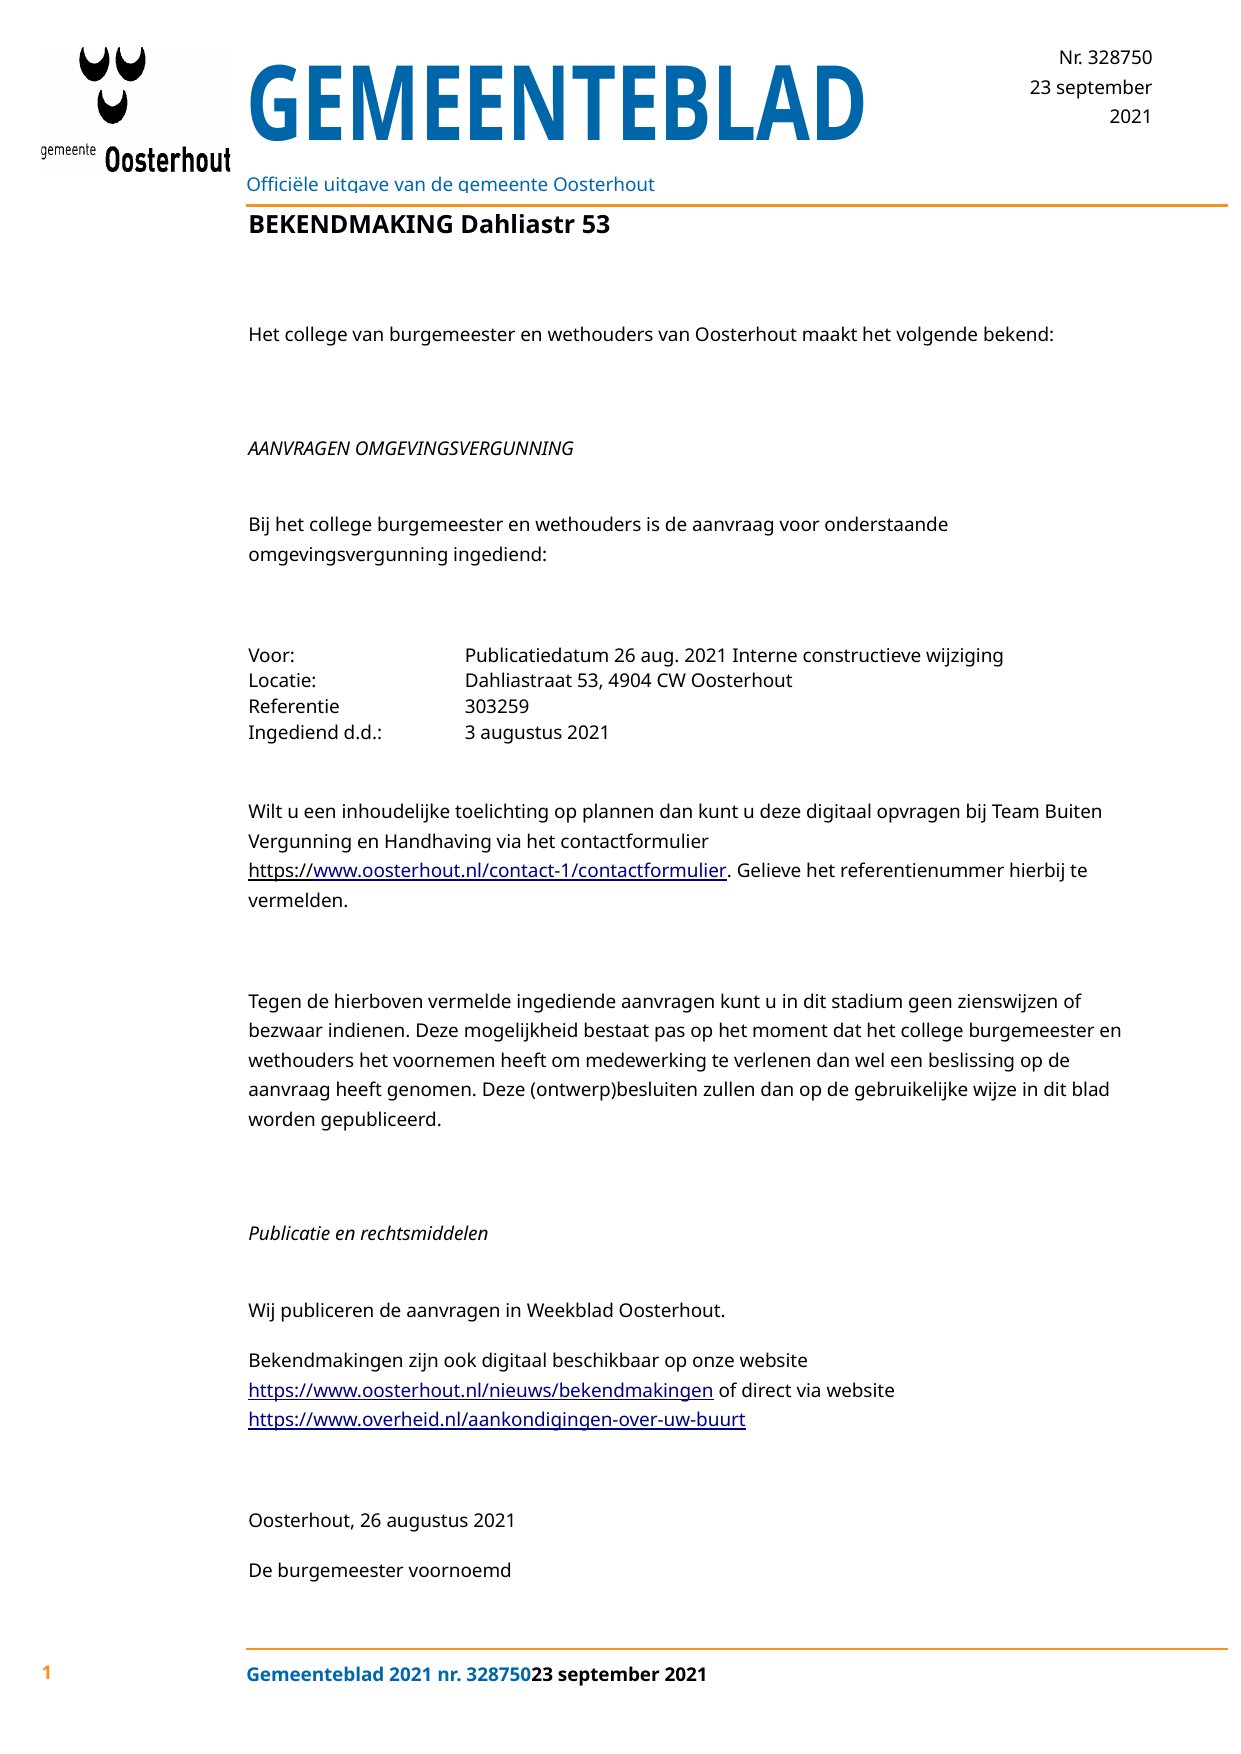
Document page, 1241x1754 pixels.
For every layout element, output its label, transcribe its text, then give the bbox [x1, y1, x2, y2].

text Het college van burgemeester en wethouders van Oosterhout maakt het volgende bekend: [248, 321, 1152, 346]
text Wilt u een inhoudelijke toelichting op plannen dan kunt u deze digitaal opvragen bij Team Buiten Vergunning en Handhaving via het contactformulier https://www.oosterhout.nl/contact-1/contactformulier. Gelieve het referentienummer hierbij te vermelden. [248, 798, 1152, 913]
text Tegen de hierboven vermelde ingediende aanvragen kunt u in dit stadium geen zienswijzen of bezwaar indienen. Deze mogelijkheid bestaat pas op het moment dat het college burgemeester en wethouders het voornemen heeft om medewerking te verlenen dan wel een beslissing op de aanvraag heeft genomen. Deze (ontwerp)besluiten zullen dan op de gebruikelijke wijze in dit blad worden gepubliceerd. [248, 988, 1152, 1132]
text De burgemeester voornoemd [248, 1558, 1152, 1583]
text BEKENDMAKING Dahliastr 53 [248, 207, 1152, 241]
text Bij het college burgemeester en wethouders is de aanvraag voor onderstaande omgevingsvergunning ingediend: [248, 511, 1152, 567]
text Wij publiceren de aanvragen in Weekblad Oosterhout. [248, 1297, 1152, 1322]
table_cell 3 augustus 2021 [465, 719, 1152, 745]
table_header Voor: [248, 642, 464, 667]
text AANVRAGEN OMGEVINGSVERGUNNING [248, 435, 1152, 461]
text Bekendmakingen zijn ook digitaal beschikbaar op onze website https://www.oosterhout.nl/nieuws/bekendmakingen of direct via website https://www.overheid.nl/aankondigingen-over-uw-buurt [248, 1347, 1152, 1432]
table_cell Dahliastraat 53, 4904 CW Oosterhout [465, 668, 1152, 693]
text Publicatie en rechtsmiddelen [248, 1221, 1152, 1246]
text Oosterhout, 26 augustus 2021 [248, 1507, 1152, 1533]
table_cell 303259 [465, 693, 1152, 719]
table_cell Locatie: [248, 668, 464, 693]
picture [41, 47, 231, 172]
table_cell Referentie [248, 693, 464, 719]
table_cell Ingediend d.d.: [248, 719, 464, 745]
table_header Publicatiedatum 26 aug. 2021 Interne constructieve wijziging [465, 642, 1152, 667]
